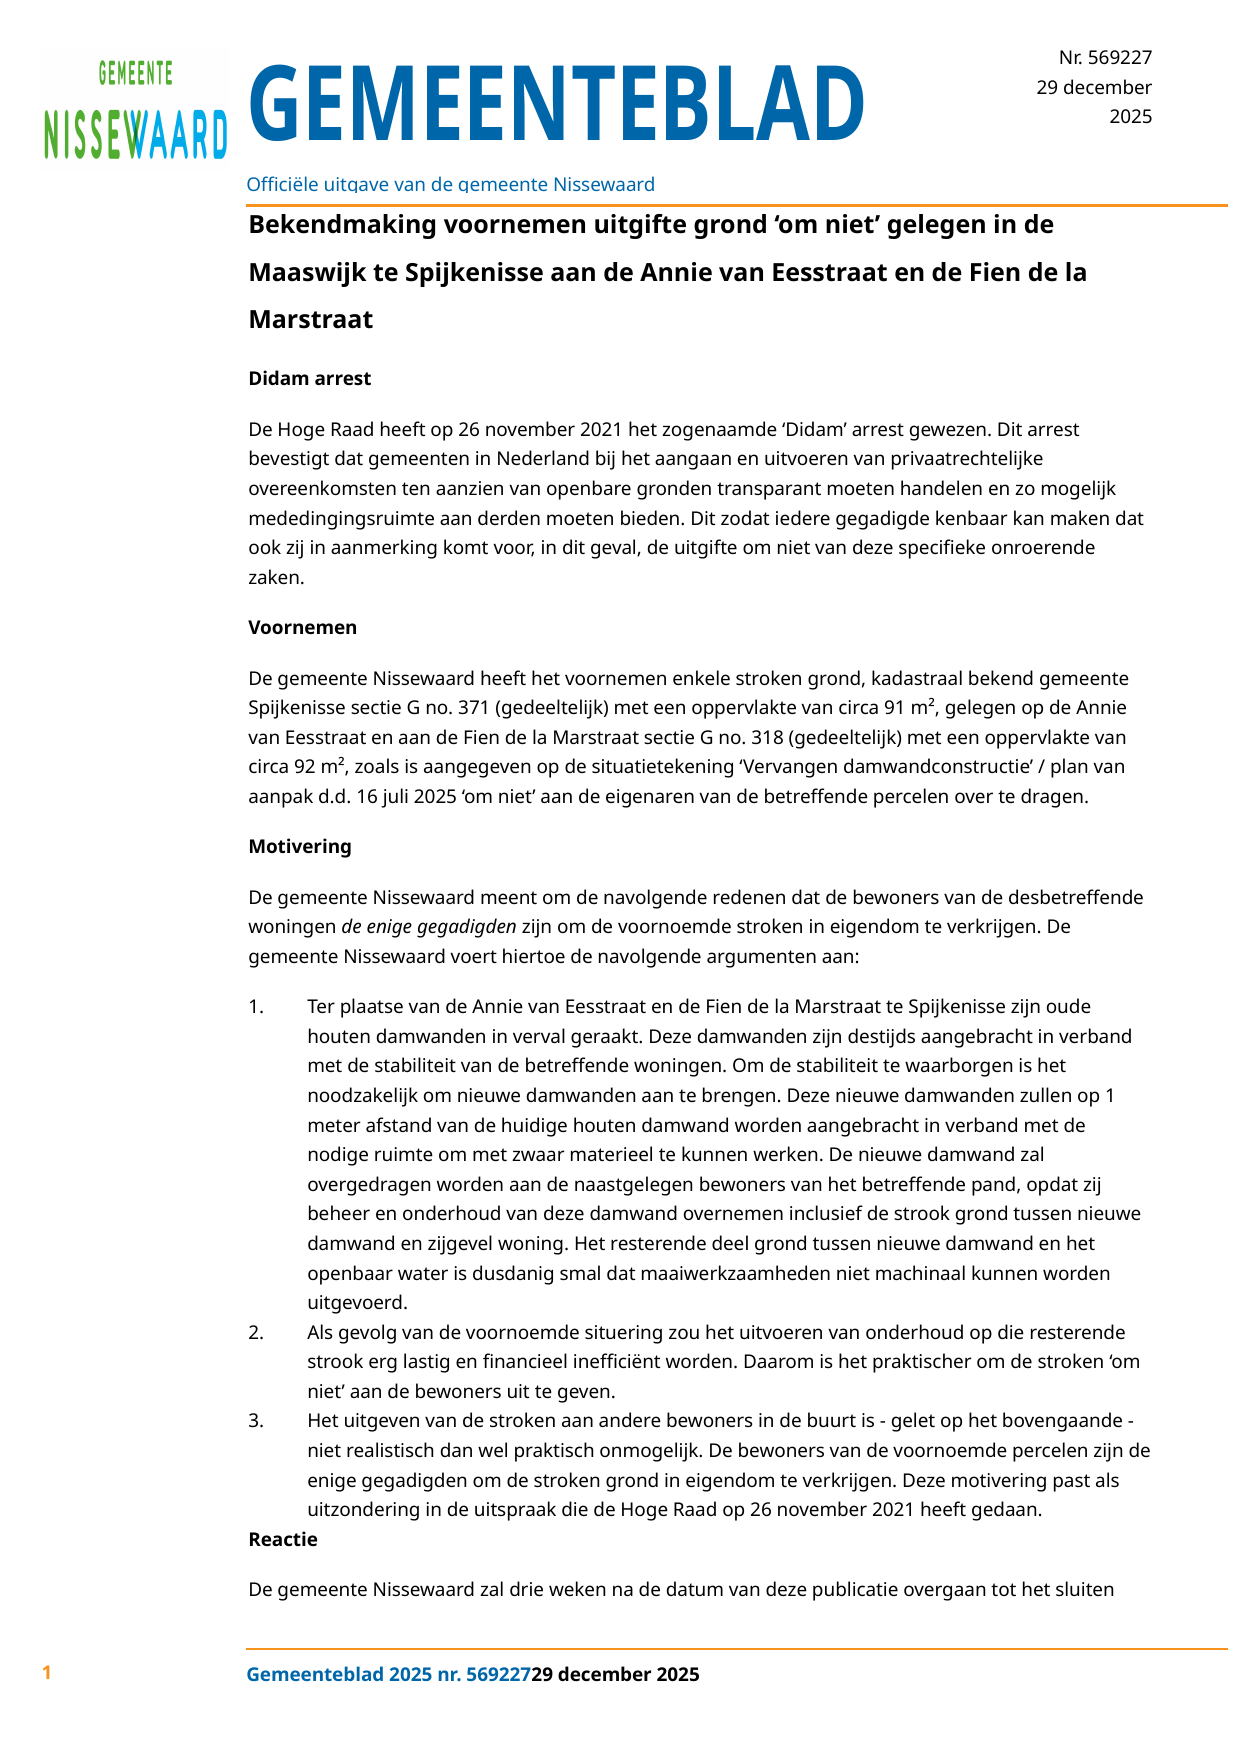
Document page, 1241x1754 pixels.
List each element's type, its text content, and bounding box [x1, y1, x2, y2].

text Didam arrest [248, 366, 1152, 391]
text De Hoge Raad heeft op 26 november 2021 het zogenaamde ‘Didam’ arrest gewezen. Dit arrest bevestigt dat gemeenten in Nederland bij het aangaan en uitvoeren van privaatrechtelijke overeenkomsten ten aanzien van openbare gronden transparant moeten handelen en zo mogelijk mededingingsruimte aan derden moeten bieden. Dit zodat iedere gegadigde kenbaar kan maken dat ook zij in aanmerking komt voor, in dit geval, de uitgifte om niet van deze specifieke onroerende zaken. [248, 416, 1152, 589]
picture [41, 47, 231, 172]
text De gemeente Nissewaard zal drie weken na de datum van deze publicatie overgaan tot het sluiten [248, 1576, 1152, 1602]
text De gemeente Nissewaard heeft het voornemen enkele stroken grond, kadastraal bekend gemeente Spijkenisse sectie G no. 371 (gedeeltelijk) met een oppervlakte van circa 91 m², gelegen op de Annie van Eesstraat en aan de Fien de la Marstraat sectie G no. 318 (gedeeltelijk) met een oppervlakte van circa 92 m², zoals is aangegeven op de situatietekening ‘Vervangen damwandconstructie’ / plan van aanpak d.d. 16 juli 2025 ‘om niet’ aan de eigenaren van de betreffende percelen over te dragen. [248, 665, 1152, 809]
text Bekendmaking voornemen uitgifte grond ‘om niet’ gelegen in de Maaswijk te Spijkenisse aan de Annie van Eesstraat en de Fien de la Marstraat [248, 207, 1152, 336]
text De gemeente Nissewaard meent om de navolgende redenen dat de bewoners van de desbetreffende woningen de enige gegadigden zijn om de voornoemde stroken in eigendom te verkrijgen. De gemeente Nissewaard voert hiertoe de navolgende argumenten aan: [248, 884, 1152, 969]
list Ter plaatse van de Annie van Eesstraat en de Fien de la Marstraat te Spijkenisse zijn oude houten damwanden in verval geraakt. Deze damwanden zijn destijds aangebracht in verband met de stabiliteit van de betreffende woningen. Om de stabiliteit te waarborgen is het noodzakelijk om nieuwe damwanden aan te brengen. Deze nieuwe damwanden zullen op 1 meter afstand van de huidige houten damwand worden aangebracht in verband met de nodige ruimte om met zwaar materieel te kunnen werken. De nieuwe damwand zal overgedragen worden aan de naastgelegen bewoners van het betreffende pand, opdat zij beheer en onderhoud van deze damwand overnemen inclusief de strook grond tussen nieuwe damwand en zijgevel woning. Het resterende deel grond tussen nieuwe damwand en het openbaar water is dusdanig smal dat maaiwerkzaamheden niet machinaal kunnen worden uitgevoerd. [248, 993, 1152, 1315]
text Motivering [248, 833, 1152, 859]
text Voornemen [248, 614, 1152, 640]
list Als gevolg van de voornoemde situering zou het uitvoeren van onderhoud op die resterende strook erg lastig en financieel inefficiënt worden. Daarom is het praktischer om de stroken ‘om niet’ aan de bewoners uit te geven. [248, 1319, 1152, 1404]
text Reactie [248, 1526, 1152, 1552]
list Het uitgeven van de stroken aan andere bewoners in de buurt is - gelet op het bovengaande - niet realistisch dan wel praktisch onmogelijk. De bewoners van de voornoemde percelen zijn de enige gegadigden om de stroken grond in eigendom te verkrijgen. Deze motivering past als uitzondering in de uitspraak die de Hoge Raad op 26 november 2021 heeft gedaan. [248, 1408, 1152, 1522]
